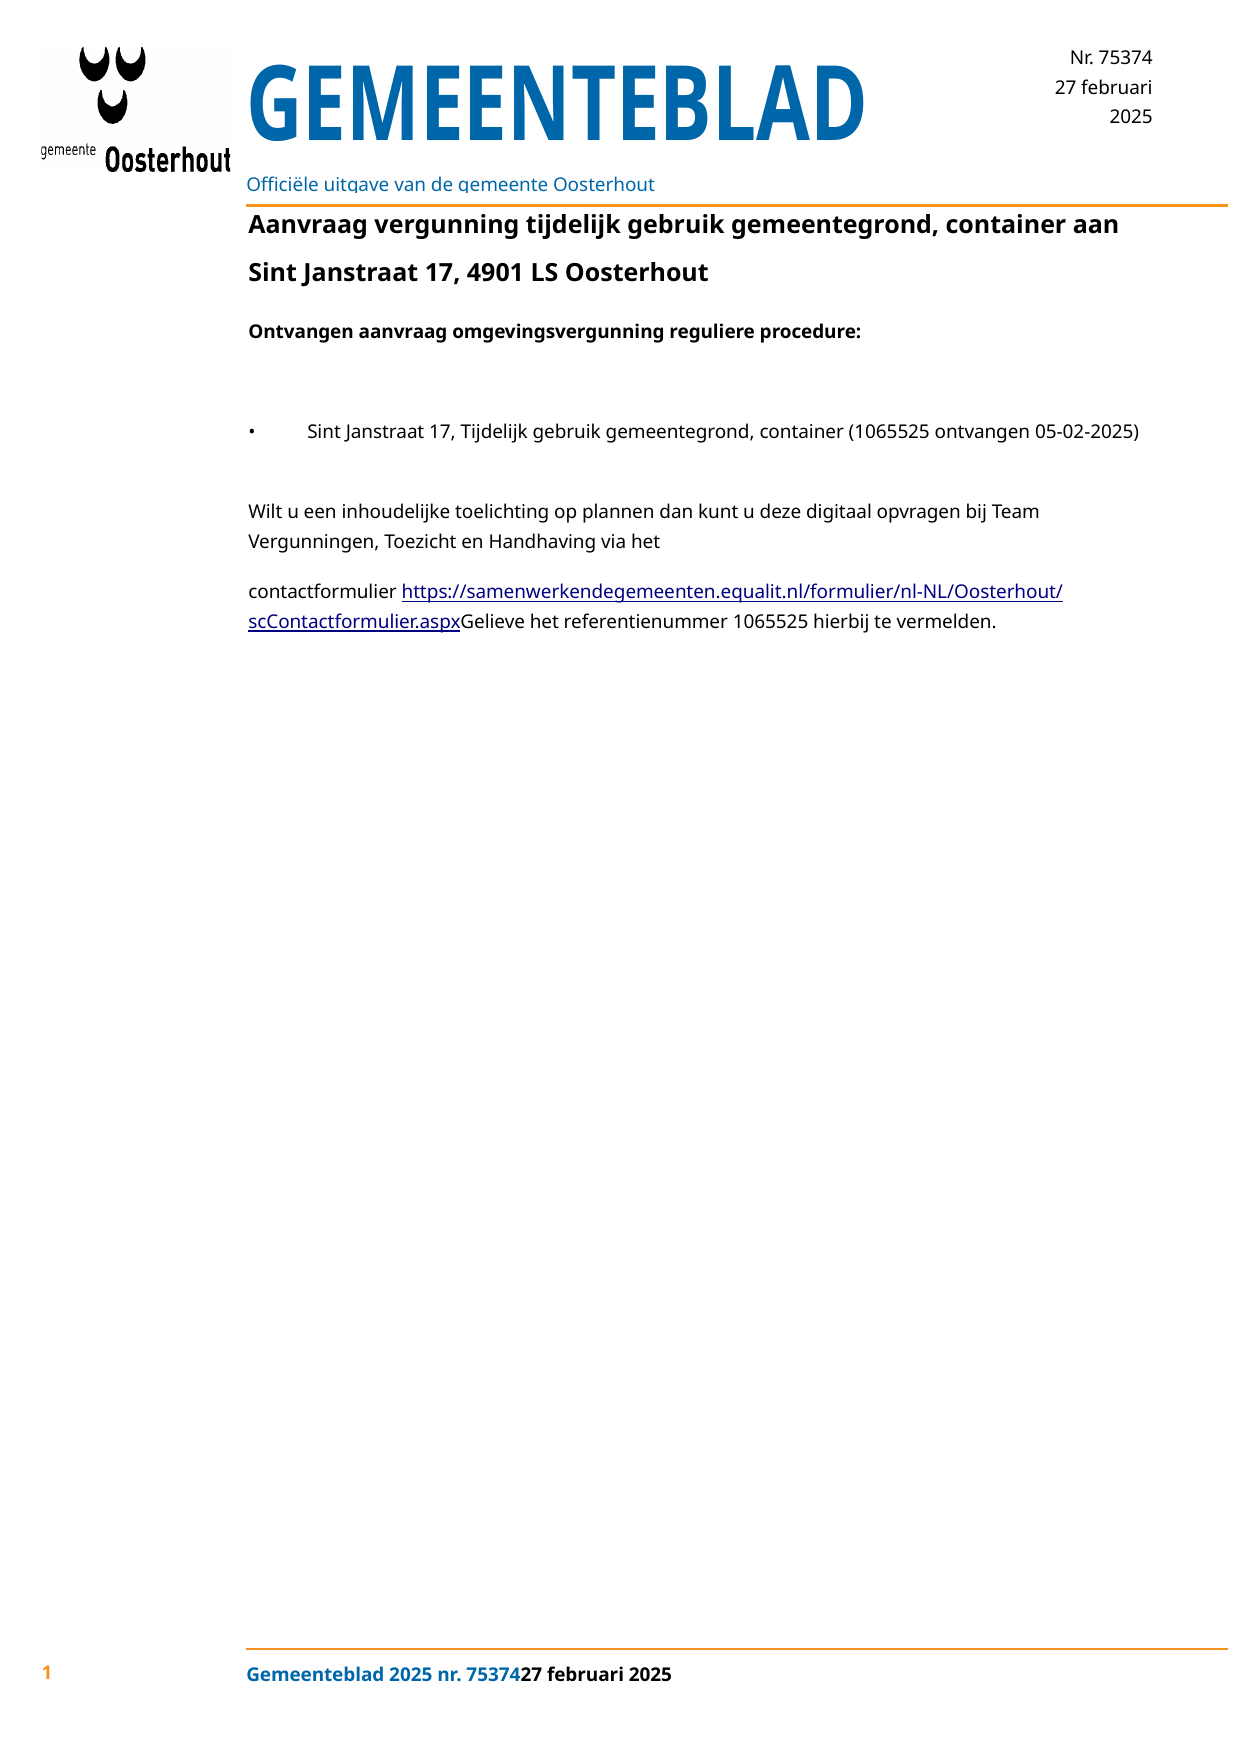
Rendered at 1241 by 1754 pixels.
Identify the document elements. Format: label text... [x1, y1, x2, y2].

list Sint Janstraat 17, Tijdelijk gebruik gemeentegrond, container (1065525 ontvangen 05-02-2025) [248, 419, 1152, 444]
picture [41, 47, 231, 172]
text Wilt u een inhoudelijke toelichting op plannen dan kunt u deze digitaal opvragen bij Team Vergunningen, Toezicht en Handhaving via het [248, 499, 1152, 554]
text Aanvraag vergunning tijdelijk gebruik gemeentegrond, container aan Sint Janstraat 17, 4901 LS Oosterhout [248, 207, 1152, 288]
text contactformulier https://samenwerkendegemeenten.equalit.nl/formulier/nl-NL/Oosterhout/scContactformulier.aspxGelieve het referentienummer 1065525 hierbij te vermelden. [248, 579, 1152, 634]
text Ontvangen aanvraag omgevingsvergunning reguliere procedure: [248, 318, 1152, 344]
